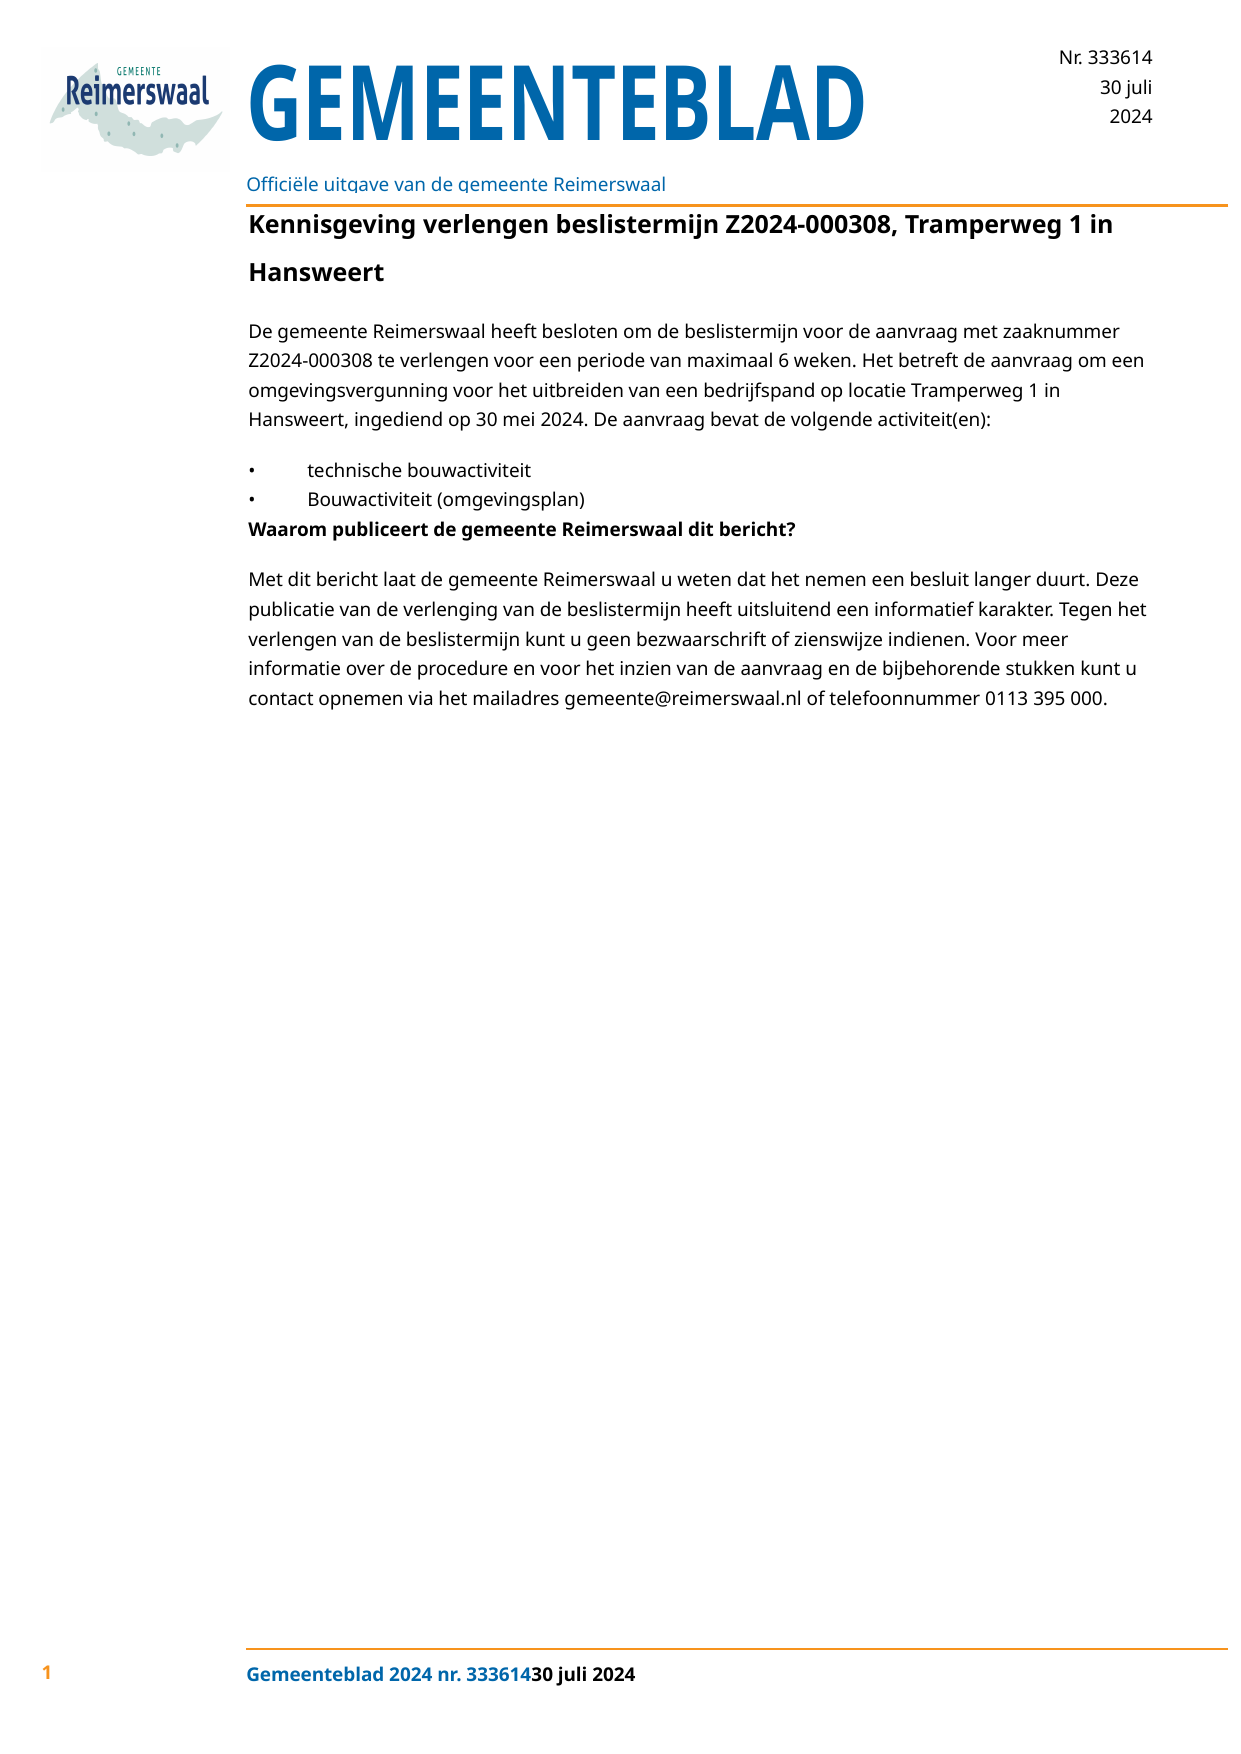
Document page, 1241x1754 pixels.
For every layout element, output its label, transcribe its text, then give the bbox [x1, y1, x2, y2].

list Bouwactiviteit (omgevingsplan) [248, 487, 1152, 512]
text Waarom publiceert de gemeente Reimerswaal dit bericht? [248, 516, 1152, 542]
text Kennisgeving verlengen beslistermijn Z2024-000308, Tramperweg 1 in Hansweert [248, 207, 1152, 288]
text Met dit bericht laat de gemeente Reimerswaal u weten dat het nemen een besluit langer duurt. Deze publicatie van de verlenging van de beslistermijn heeft uitsluitend een informatief karakter. Tegen het verlengen van de beslistermijn kunt u geen bezwaarschrift of zienswijze indienen. Voor meer informatie over de procedure en voor het inzien van de aanvraag en de bijbehorende stukken kunt u contact opnemen via het mailadres gemeente@reimerswaal.nl of telefoonnummer 0113 395 000. [248, 567, 1152, 711]
list technische bouwactiviteit [248, 457, 1152, 483]
picture [41, 47, 231, 172]
text De gemeente Reimerswaal heeft besloten om de beslistermijn voor de aanvraag met zaaknummer Z2024-000308 te verlengen voor een periode van maximaal 6 weken. Het betreft de aanvraag om een omgevingsvergunning voor het uitbreiden van een bedrijfspand op locatie Tramperweg 1 in Hansweert, ingediend op 30 mei 2024. De aanvraag bevat de volgende activiteit(en): [248, 318, 1152, 432]
